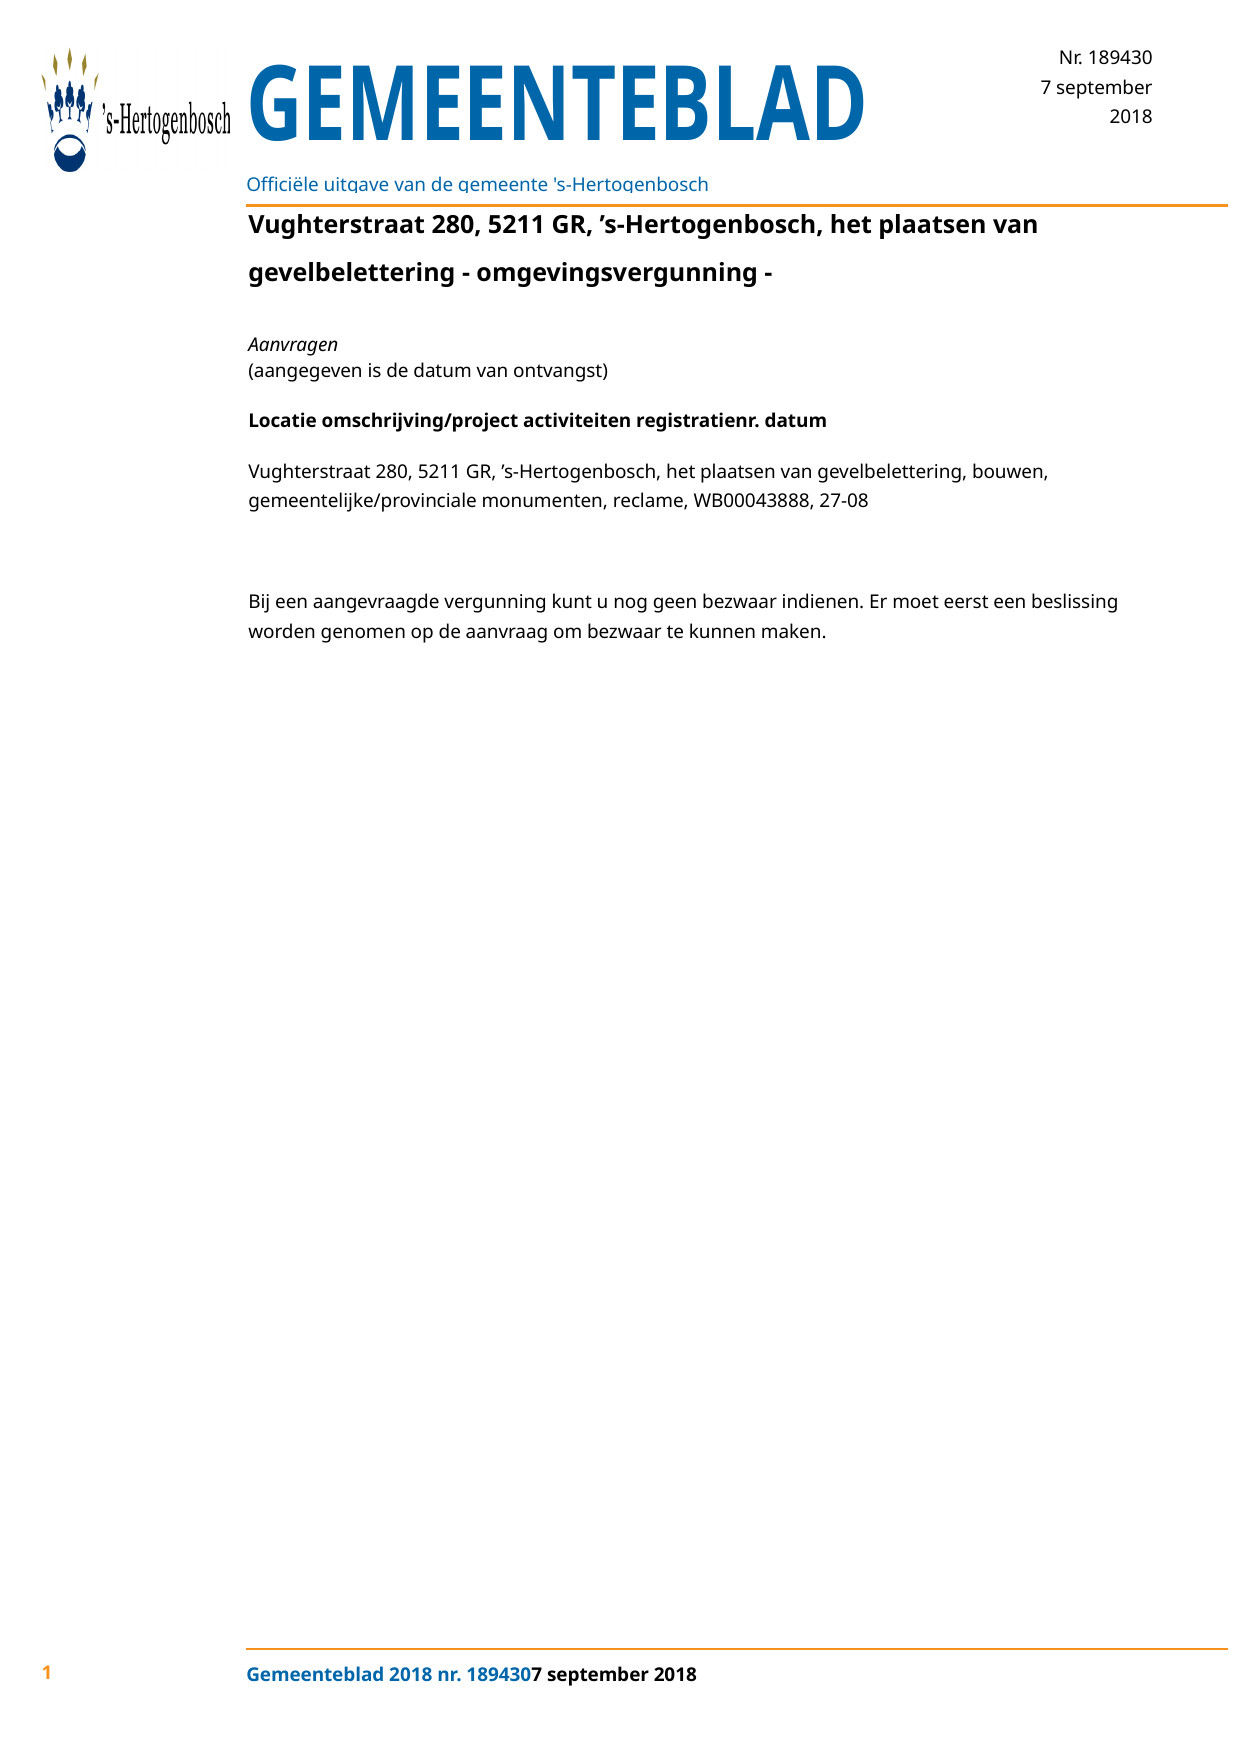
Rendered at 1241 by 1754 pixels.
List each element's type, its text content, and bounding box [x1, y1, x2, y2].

text Vughterstraat 280, 5211 GR, ’s-Hertogenbosch, het plaatsen van gevelbelettering, bouwen, gemeentelijke/provinciale monumenten, reclame, WB00043888, 27-08 [248, 458, 1152, 513]
text (aangegeven is de datum van ontvangst) [248, 357, 1152, 383]
text Aanvragen [248, 331, 1152, 357]
text Bij een aangevraagde vergunning kunt u nog geen bezwaar indienen. Er moet eerst een beslissing worden genomen op de aanvraag om bezwaar te kunnen maken. [248, 588, 1152, 644]
text Locatie omschrijving/project activiteiten registratienr. datum [248, 408, 1152, 433]
picture [41, 47, 231, 172]
text Vughterstraat 280, 5211 GR, ’s-Hertogenbosch, het plaatsen van gevelbelettering - omgevingsvergunning - [248, 207, 1152, 288]
